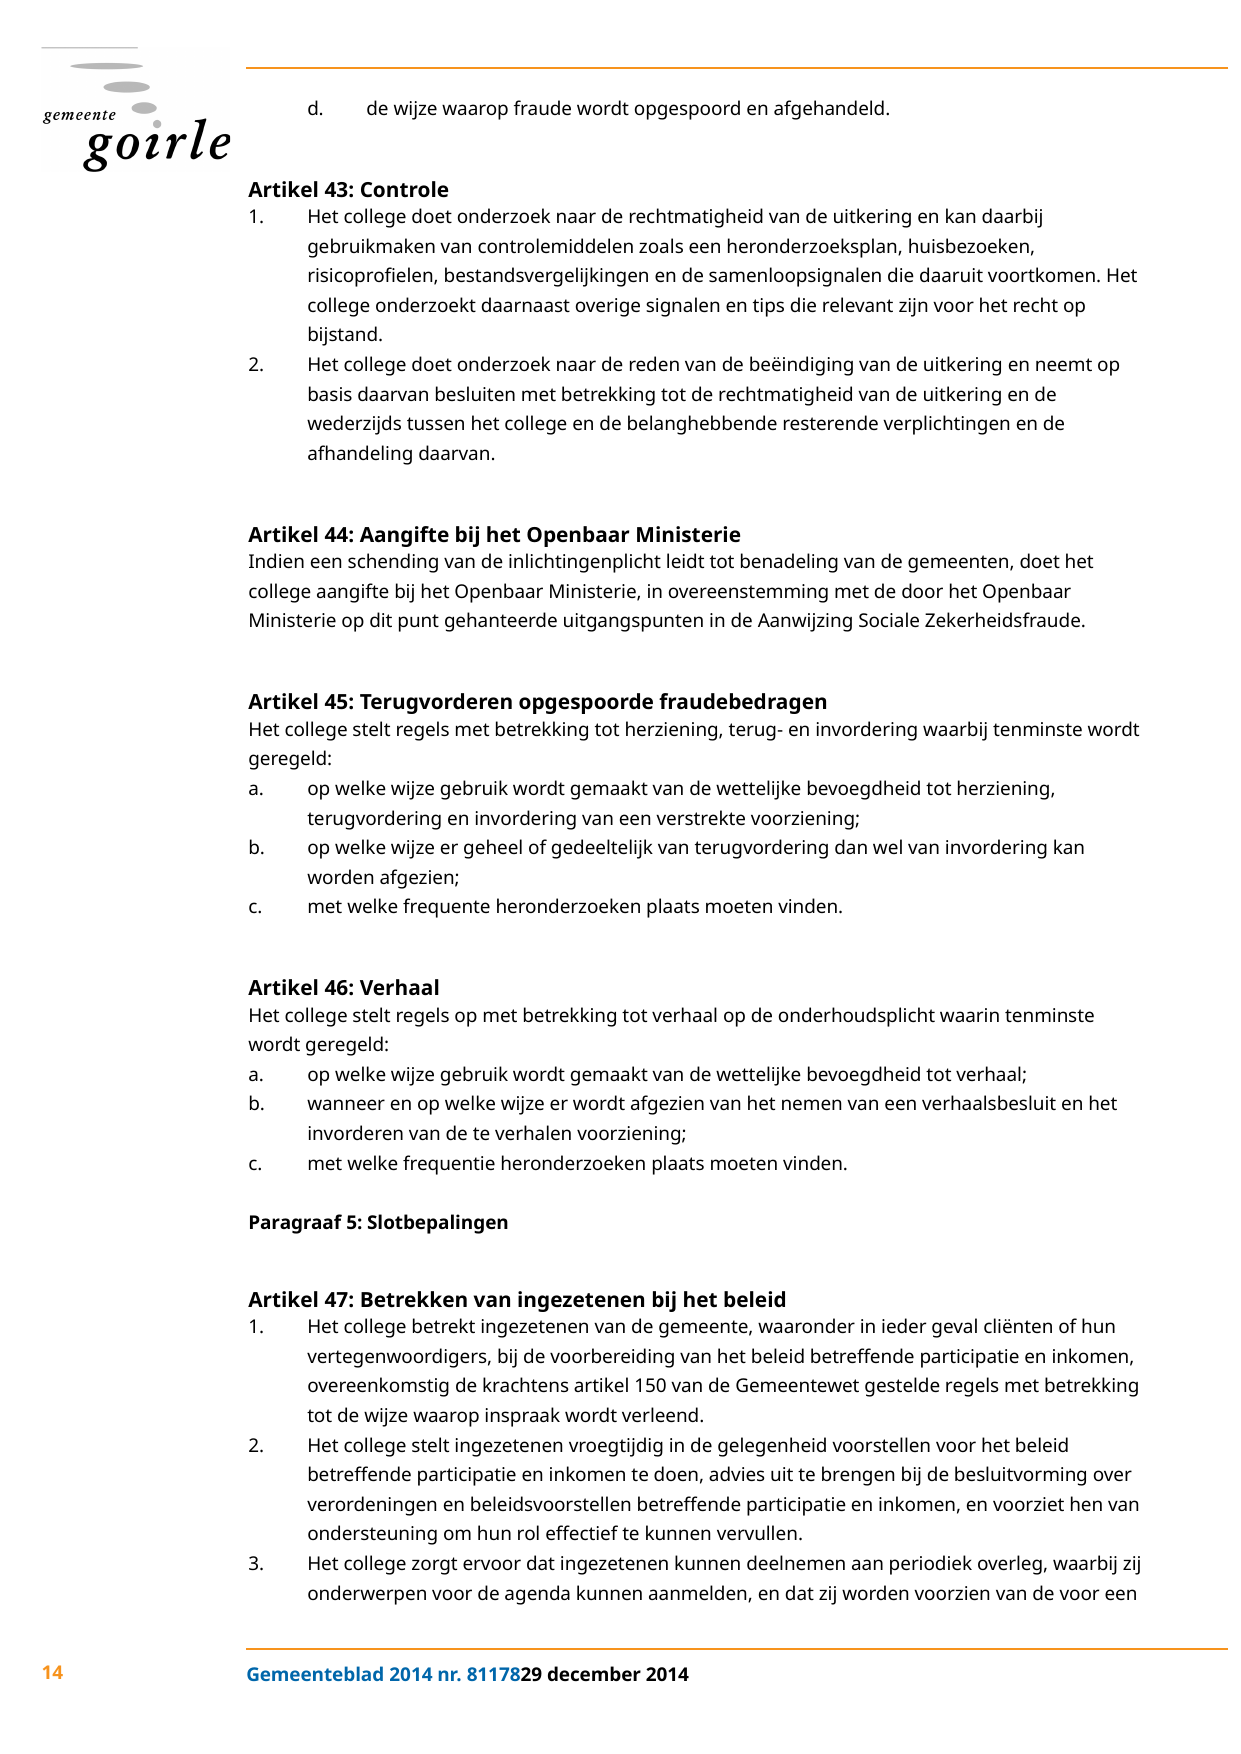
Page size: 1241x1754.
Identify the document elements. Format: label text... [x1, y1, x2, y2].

list Het college zorgt ervoor dat ingezetenen kunnen deelnemen aan periodiek overleg, waarbij zij onderwerpen voor de agenda kunnen aanmelden, en dat zij worden voorzien van de voor een [248, 1550, 1152, 1606]
list op welke wijze gebruik wordt gemaakt van de wettelijke bevoegdheid tot herziening, terugvordering en invordering van een verstrekte voorziening; [248, 775, 1152, 830]
text Paragraaf 5: Slotbepalingen [248, 1209, 1152, 1235]
text Artikel 44: Aangifte bij het Openbaar Ministerie [248, 520, 1152, 548]
list Het college doet onderzoek naar de rechtmatigheid van de uitkering en kan daarbij gebruikmaken van controlemiddelen zoals een heronderzoeksplan, huisbezoeken, risicoprofielen, bestandsvergelijkingen en de samenloopsignalen die daaruit voortkomen. Het college onderzoekt daarnaast overige signalen en tips die relevant zijn voor het recht op bijstand. [248, 203, 1152, 347]
text Het college stelt regels op met betrekking tot verhaal op de onderhoudsplicht waarin tenminste wordt geregeld: [248, 1002, 1152, 1057]
text Artikel 43: Controle [248, 175, 1152, 203]
list Het college doet onderzoek naar de reden van de beëindiging van de uitkering en neemt op basis daarvan besluiten met betrekking tot de rechtmatigheid van de uitkering en de wederzijds tussen het college en de belanghebbende resterende verplichtingen en de afhandeling daarvan. [248, 351, 1152, 466]
list op welke wijze er geheel of gedeeltelijk van terugvordering dan wel van invordering kan worden afgezien; [248, 834, 1152, 889]
picture [41, 47, 231, 172]
text Artikel 45: Terugvorderen opgespoorde fraudebedragen [248, 687, 1152, 716]
list de wijze waarop fraude wordt opgespoord en afgehandeld. [307, 95, 1152, 121]
list wanneer en op welke wijze er wordt afgezien van het nemen van een verhaalsbesluit en het invorderen van de te verhalen voorziening; [248, 1091, 1152, 1146]
text Het college stelt regels met betrekking tot herziening, terug- en invordering waarbij tenminste wordt geregeld: [248, 716, 1152, 771]
text Artikel 47: Betrekken van ingezetenen bij het beleid [248, 1285, 1152, 1313]
list op welke wijze gebruik wordt gemaakt van de wettelijke bevoegdheid tot verhaal; [248, 1061, 1152, 1087]
list Het college stelt ingezetenen vroegtijdig in de gelegenheid voorstellen voor het beleid betreffende participatie en inkomen te doen, advies uit te brengen bij de besluitvorming over verordeningen en beleidsvoorstellen betreffende participatie en inkomen, en voorziet hen van ondersteuning om hun rol effectief te kunnen vervullen. [248, 1432, 1152, 1546]
list Het college betrekt ingezetenen van de gemeente, waaronder in ieder geval cliënten of hun vertegenwoordigers, bij de voorbereiding van het beleid betreffende participatie en inkomen, overeenkomstig de krachtens artikel 150 van de Gemeentewet gestelde regels met betrekking tot de wijze waarop inspraak wordt verleend. [248, 1313, 1152, 1428]
text Indien een schending van de inlichtingenplicht leidt tot benadeling van de gemeenten, doet het college aangifte bij het Openbaar Ministerie, in overeenstemming met de door het Openbaar Ministerie op dit punt gehanteerde uitgangspunten in de Aanwijzing Sociale Zekerheidsfraude. [248, 548, 1152, 633]
text Artikel 46: Verhaal [248, 973, 1152, 1002]
list met welke frequentie heronderzoeken plaats moeten vinden. [248, 1150, 1152, 1176]
list met welke frequente heronderzoeken plaats moeten vinden. [248, 893, 1152, 919]
